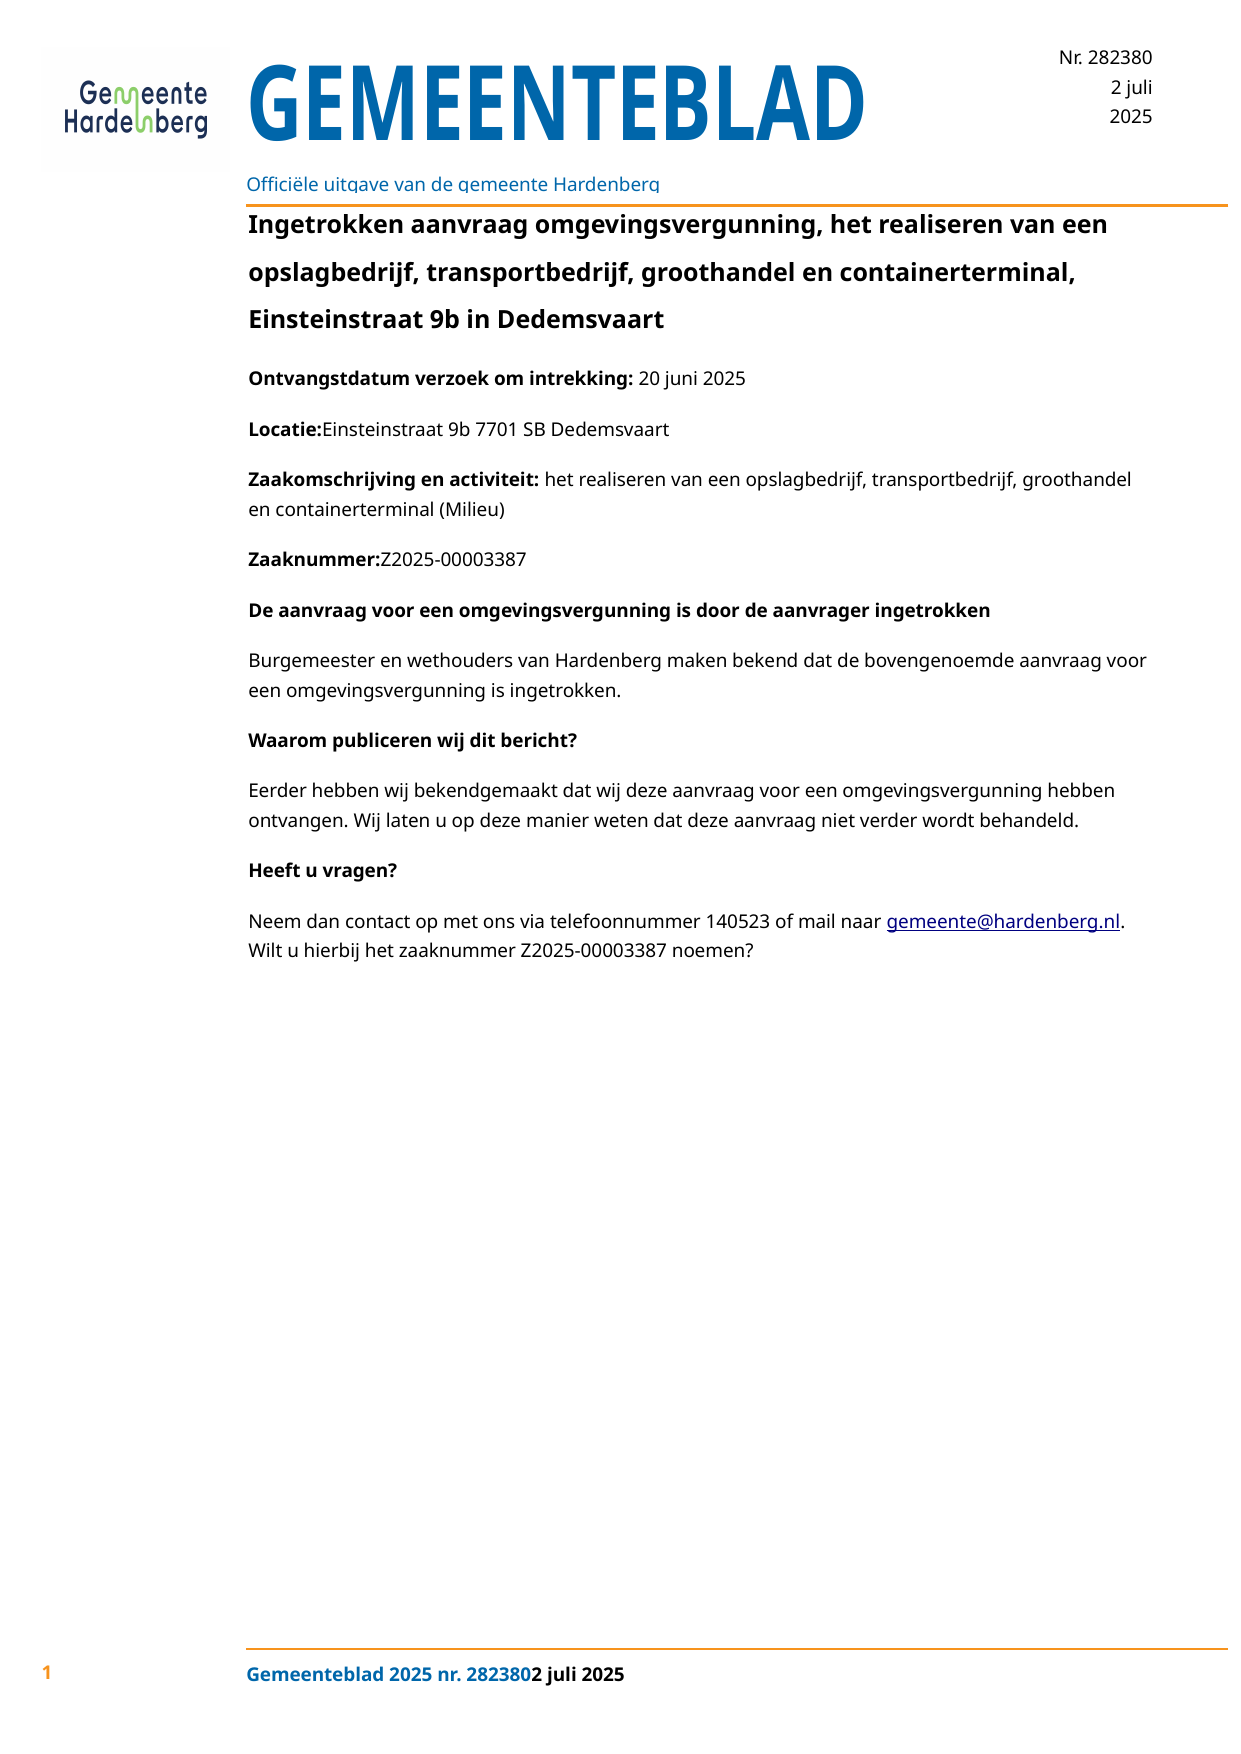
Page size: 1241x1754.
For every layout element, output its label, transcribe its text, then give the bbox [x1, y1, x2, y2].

text Waarom publiceren wij dit bericht? [248, 727, 1152, 753]
text Eerder hebben wij bekendgemaakt dat wij deze aanvraag voor een omgevingsvergunning hebben ontvangen. Wij laten u op deze manier weten dat deze aanvraag niet verder wordt behandeld. [248, 778, 1152, 833]
text De aanvraag voor een omgevingsvergunning is door de aanvrager ingetrokken [248, 597, 1152, 622]
text Ingetrokken aanvraag omgevingsvergunning, het realiseren van een opslagbedrijf, transportbedrijf, groothandel en containerterminal, Einsteinstraat 9b in Dedemsvaart [248, 207, 1152, 336]
text Zaakomschrijving en activiteit: het realiseren van een opslagbedrijf, transportbedrijf, groothandel en containerterminal (Milieu) [248, 466, 1152, 522]
text Ontvangstdatum verzoek om intrekking: 20 juni 2025 [248, 366, 1152, 391]
text Heeft u vragen? [248, 858, 1152, 883]
text Locatie:Einsteinstraat 9b 7701 SB Dedemsvaart [248, 416, 1152, 442]
text Neem dan contact op met ons via telefoonnummer 140523 of mail naar gemeente@hardenberg.nl. Wilt u hierbij het zaaknummer Z2025-00003387 noemen? [248, 908, 1152, 963]
text Burgemeester en wethouders van Hardenberg maken bekend dat de bovengenoemde aanvraag voor een omgevingsvergunning is ingetrokken. [248, 647, 1152, 702]
picture [41, 47, 231, 172]
text Zaaknummer:Z2025-00003387 [248, 546, 1152, 572]
